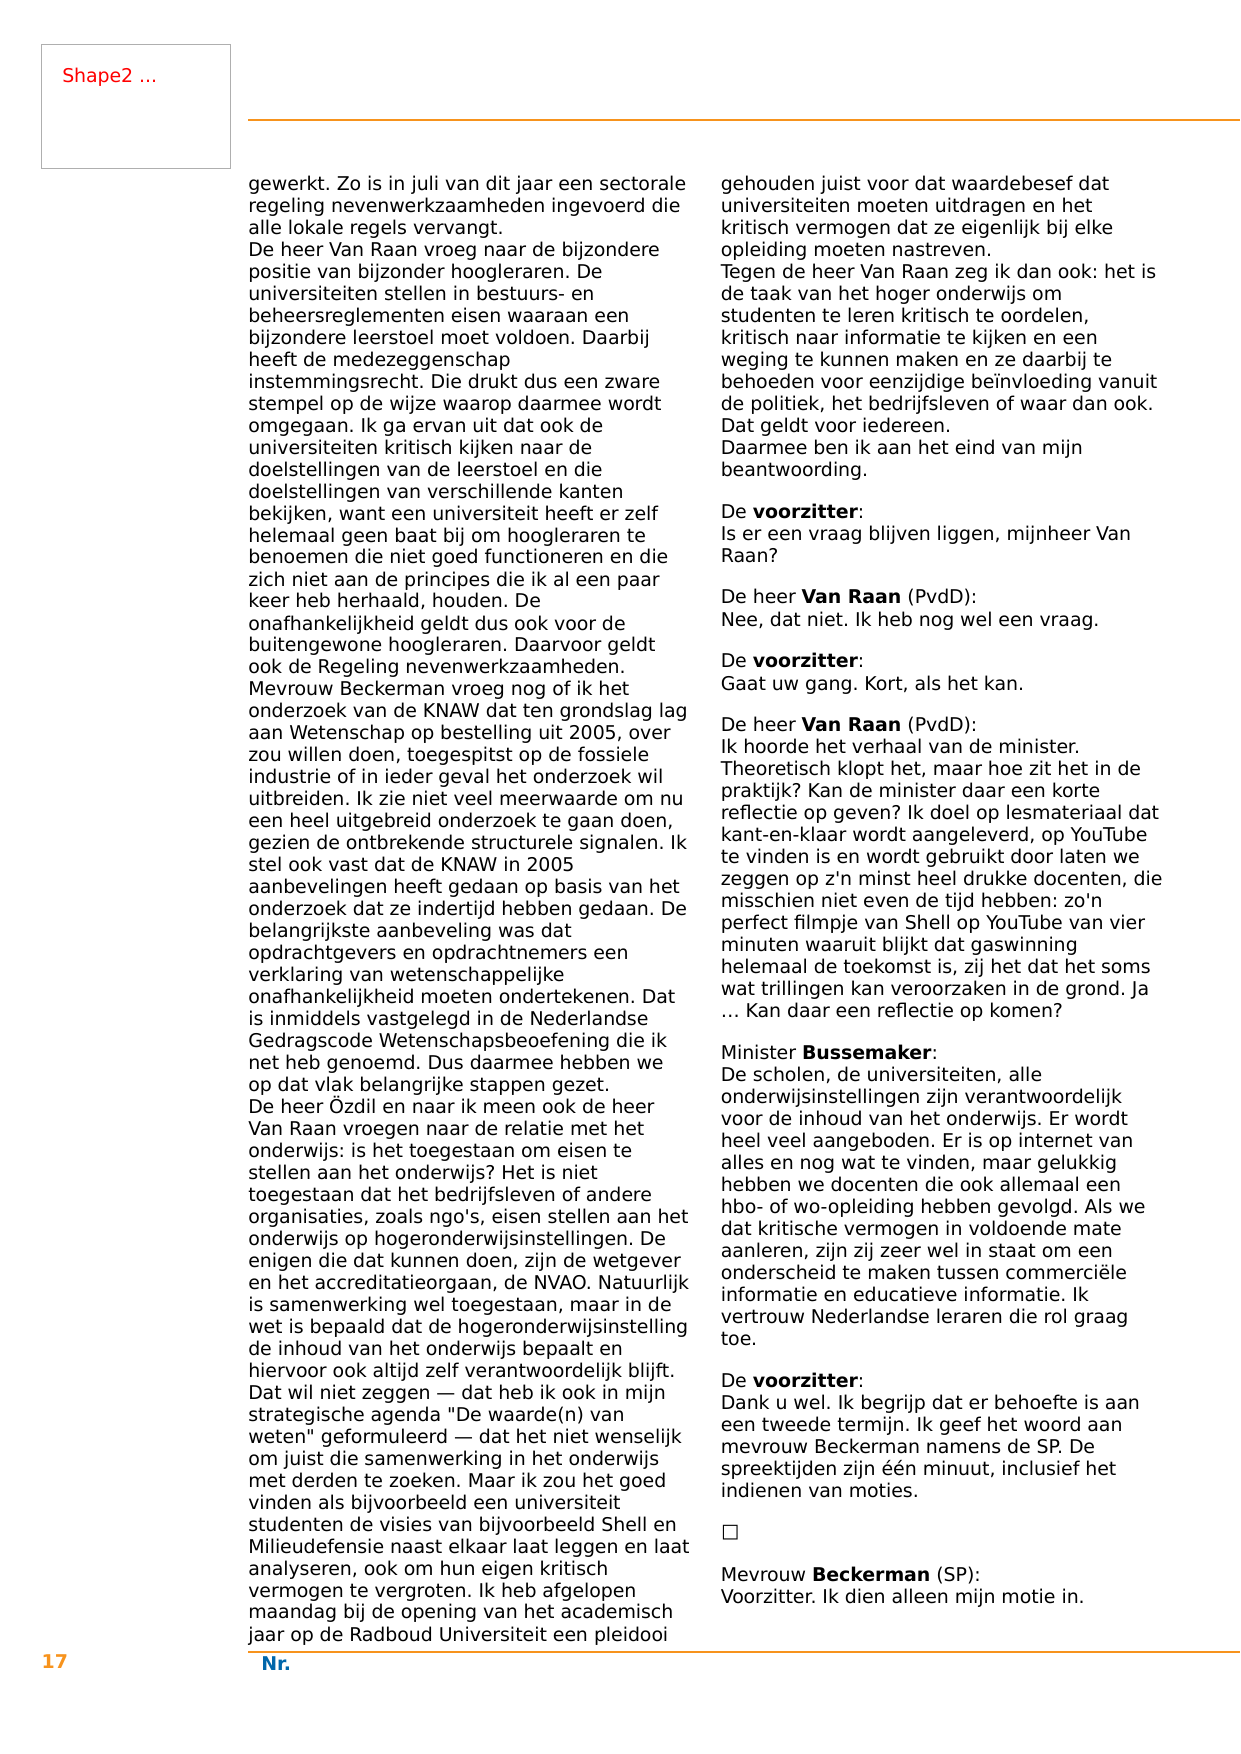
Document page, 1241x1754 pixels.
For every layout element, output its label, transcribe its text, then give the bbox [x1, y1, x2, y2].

text Daarmee ben ik aan het eind van mijn beantwoording. [721, 437, 1163, 481]
text Ik hoorde het verhaal van de minister. Theoretisch klopt het, maar hoe zit het in de praktijk? Kan de minister daar een korte reflectie op geven? Ik doel op lesmateriaal dat kant-en-klaar wordt aangeleverd, op YouTube te vinden is en wordt gebruikt door laten we zeggen op z'n minst heel drukke docenten, die misschien niet even de tijd hebben: zo'n perfect filmpje van Shell op YouTube van vier minuten waaruit blijkt dat gaswinning helemaal de toekomst is, zij het dat het soms wat trillingen kan veroorzaken in de grond. Ja … Kan daar een reflectie op komen? [721, 736, 1163, 1022]
text Dank u wel. Ik begrijp dat er behoefte is aan een tweede termijn. Ik geef het woord aan mevrouw Beckerman namens de SP. De spreektijden zijn één minuut, inclusief het indienen van moties. [721, 1392, 1163, 1502]
text Nee, dat niet. Ik heb nog wel een vraag. [721, 608, 1163, 630]
text ⬜ [721, 1522, 1163, 1544]
text Mevrouw Beckerman (SP): [721, 1564, 1163, 1586]
text De voorzitter: [721, 650, 1163, 672]
text De voorzitter: [721, 501, 1163, 522]
text gewerkt. Zo is in juli van dit jaar een sectorale regeling nevenwerkzaamheden ingevoerd die alle lokale regels vervangt. [248, 173, 691, 239]
text gehouden juist voor dat waardebesef dat universiteiten moeten uitdragen en het kritisch vermogen dat ze eigenlijk bij elke opleiding moeten nastreven. [721, 173, 1163, 261]
text De heer Özdil en naar ik meen ook de heer Van Raan vroegen naar de relatie met het onderwijs: is het toegestaan om eisen te stellen aan het onderwijs? Het is niet toegestaan dat het bedrijfsleven of andere organisaties, zoals ngo's, eisen stellen aan het onderwijs op hogeronderwijsinstellingen. De enigen die dat kunnen doen, zijn de wetgever en het accreditatieorgaan, de NVAO. Natuurlijk is samenwerking wel toegestaan, maar in de wet is bepaald dat de hogeronderwijsinstelling de inhoud van het onderwijs bepaalt en hiervoor ook altijd zelf verantwoordelijk blijft. Dat wil niet zeggen — dat heb ik ook in mijn strategische agenda "De waarde(n) van weten" geformuleerd — dat het niet wenselijk om juist die samenwerking in het onderwijs met derden te zoeken. Maar ik zou het goed vinden als bijvoorbeeld een universiteit studenten de visies van bijvoorbeeld Shell en Milieudefensie naast elkaar laat leggen en laat analyseren, ook om hun eigen kritisch vermogen te vergroten. Ik heb afgelopen maandag bij de opening van het academisch jaar op de Radboud Universiteit een pleidooi [248, 1096, 691, 1645]
text Mevrouw Beckerman vroeg nog of ik het onderzoek van de KNAW dat ten grondslag lag aan Wetenschap op bestelling uit 2005, over zou willen doen, toegespitst op de fossiele industrie of in ieder geval het onderzoek wil uitbreiden. Ik zie niet veel meerwaarde om nu een heel uitgebreid onderzoek te gaan doen, gezien de ontbrekende structurele signalen. Ik stel ook vast dat de KNAW in 2005 aanbevelingen heeft gedaan op basis van het onderzoek dat ze indertijd hebben gedaan. De belangrijkste aanbeveling was dat opdrachtgevers en opdrachtnemers een verklaring van wetenschappelijke onafhankelijkheid moeten ondertekenen. Dat is inmiddels vastgelegd in de Nederlandse Gedragscode Wetenschapsbeoefening die ik net heb genoemd. Dus daarmee hebben we op dat vlak belangrijke stappen gezet. [248, 678, 691, 1096]
text De heer Van Raan (PvdD): [721, 586, 1163, 608]
text De heer Van Raan vroeg naar de bijzondere positie van bijzonder hoogleraren. De universiteiten stellen in bestuurs- en beheersreglementen eisen waaraan een bijzondere leerstoel moet voldoen. Daarbij heeft de medezeggenschap instemmingsrecht. Die drukt dus een zware stempel op de wijze waarop daarmee wordt omgegaan. Ik ga ervan uit dat ook de universiteiten kritisch kijken naar de doelstellingen van de leerstoel en die doelstellingen van verschillende kanten bekijken, want een universiteit heeft er zelf helemaal geen baat bij om hoogleraren te benoemen die niet goed functioneren en die zich niet aan de principes die ik al een paar keer heb herhaald, houden. De onafhankelijkheid geldt dus ook voor de buitengewone hoogleraren. Daarvoor geldt ook de Regeling nevenwerkzaamheden. [248, 239, 691, 678]
text Is er een vraag blijven liggen, mijnheer Van Raan? [721, 522, 1163, 566]
text De heer Van Raan (PvdD): [721, 714, 1163, 736]
text De scholen, de universiteiten, alle onderwijsinstellingen zijn verantwoordelijk voor de inhoud van het onderwijs. Er wordt heel veel aangeboden. Er is op internet van alles en nog wat te vinden, maar gelukkig hebben we docenten die ook allemaal een hbo- of wo-opleiding hebben gevolgd. Als we dat kritische vermogen in voldoende mate aanleren, zijn zij zeer wel in staat om een onderscheid te maken tussen commerciële informatie en educatieve informatie. Ik vertrouw Nederlandse leraren die rol graag toe. [721, 1064, 1163, 1350]
text De voorzitter: [721, 1370, 1163, 1392]
text Gaat uw gang. Kort, als het kan. [721, 672, 1163, 694]
text Tegen de heer Van Raan zeg ik dan ook: het is de taak van het hoger onderwijs om studenten te leren kritisch te oordelen, kritisch naar informatie te kijken en een weging te kunnen maken en ze daarbij te behoeden voor eenzijdige beïnvloeding vanuit de politiek, het bedrijfsleven of waar dan ook. Dat geldt voor iedereen. [721, 261, 1163, 437]
text Minister Bussemaker: [721, 1042, 1163, 1064]
text Voorzitter. Ik dien alleen mijn motie in. [721, 1586, 1163, 1608]
